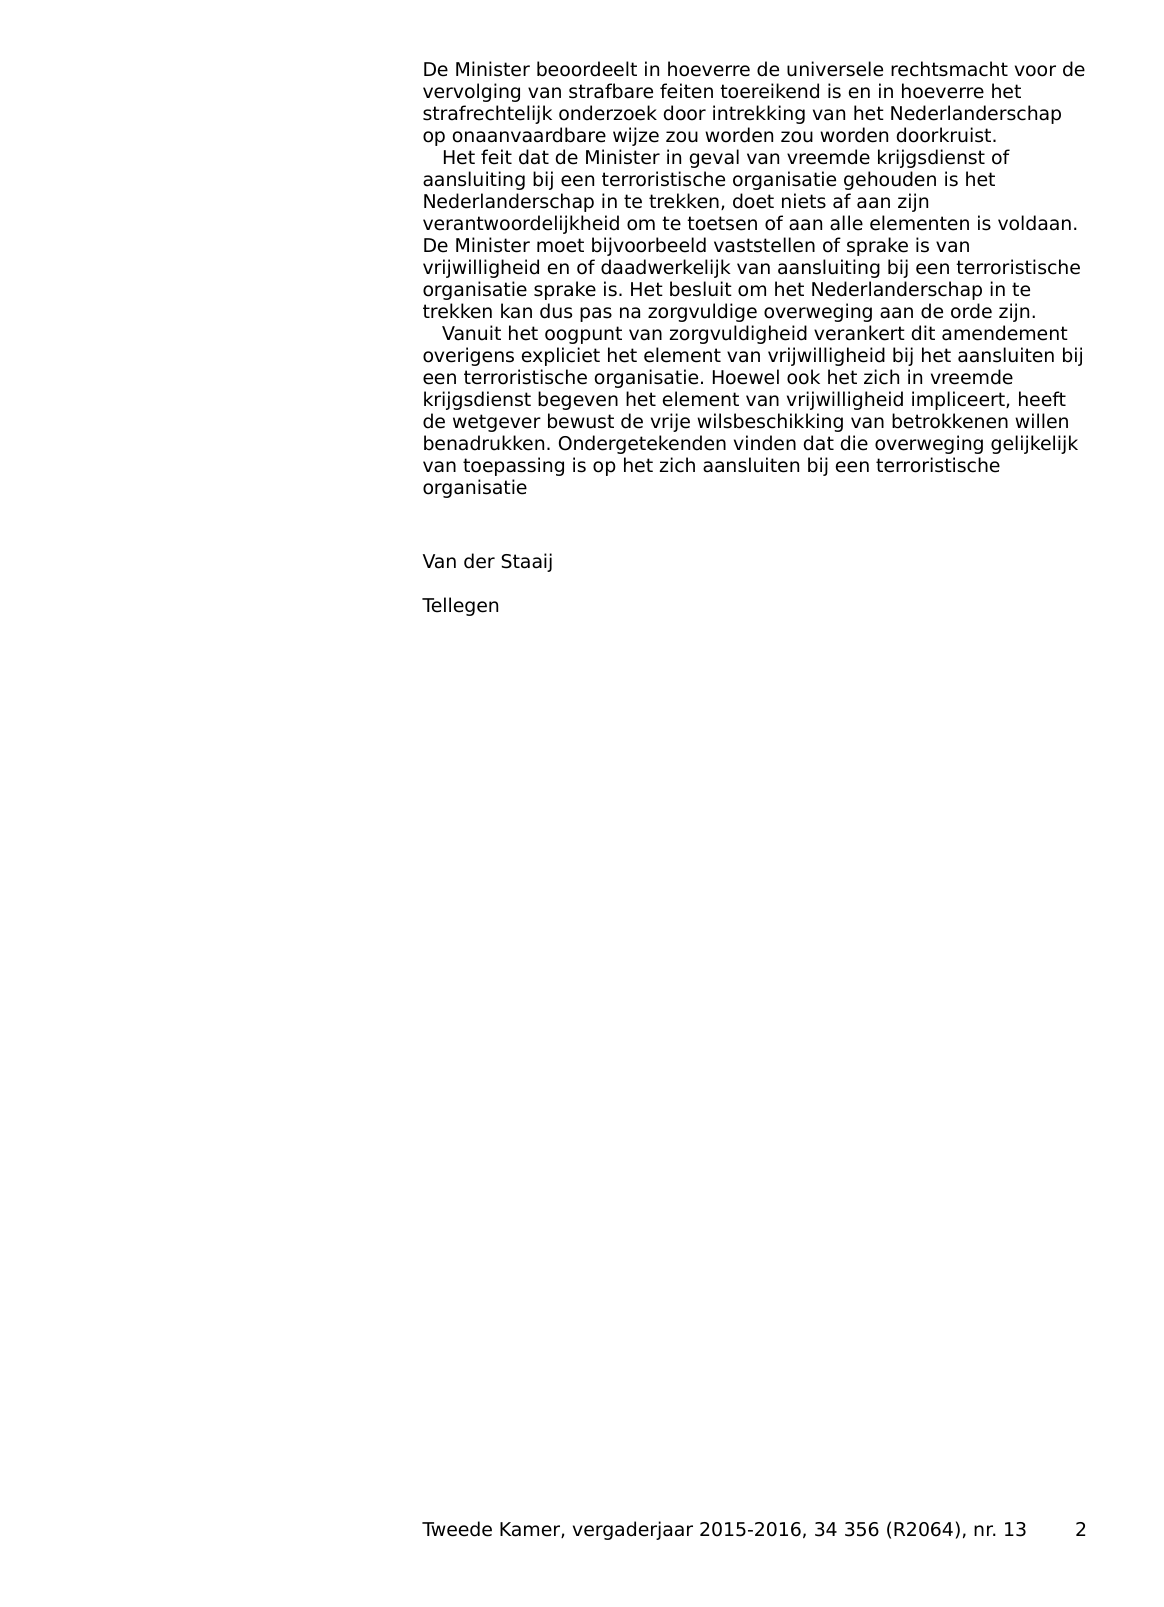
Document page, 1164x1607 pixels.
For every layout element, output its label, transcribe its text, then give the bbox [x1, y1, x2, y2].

text Het feit dat de Minister in geval van vreemde krijgsdienst of aansluiting bij een terroristische organisatie gehouden is het Nederlanderschap in te trekken, doet niets af aan zijn verantwoordelijkheid om te toetsen of aan alle elementen is voldaan. De Minister moet bijvoorbeeld vaststellen of sprake is van vrijwilligheid en of daadwerkelijk van aansluiting bij een terroristische organisatie sprake is. Het besluit om het Nederlanderschap in te trekken kan dus pas na zorgvuldige overweging aan de orde zijn. [422, 147, 1087, 323]
text Van der Staaij Tellegen [422, 529, 1087, 617]
text Vanuit het oogpunt van zorgvuldigheid verankert dit amendement overigens expliciet het element van vrijwilligheid bij het aansluiten bij een terroristische organisatie. Hoewel ook het zich in vreemde krijgsdienst begeven het element van vrijwilligheid impliceert, heeft de wetgever bewust de vrije wilsbeschikking van betrokkenen willen benadrukken. Ondergetekenden vinden dat die overweging gelijkelijk van toepassing is op het zich aansluiten bij een terroristische organisatie [422, 323, 1087, 499]
text De Minister beoordeelt in hoeverre de universele rechtsmacht voor de vervolging van strafbare feiten toereikend is en in hoeverre het strafrechtelijk onderzoek door intrekking van het Nederlanderschap op onaanvaardbare wijze zou worden zou worden doorkruist. [422, 59, 1087, 147]
